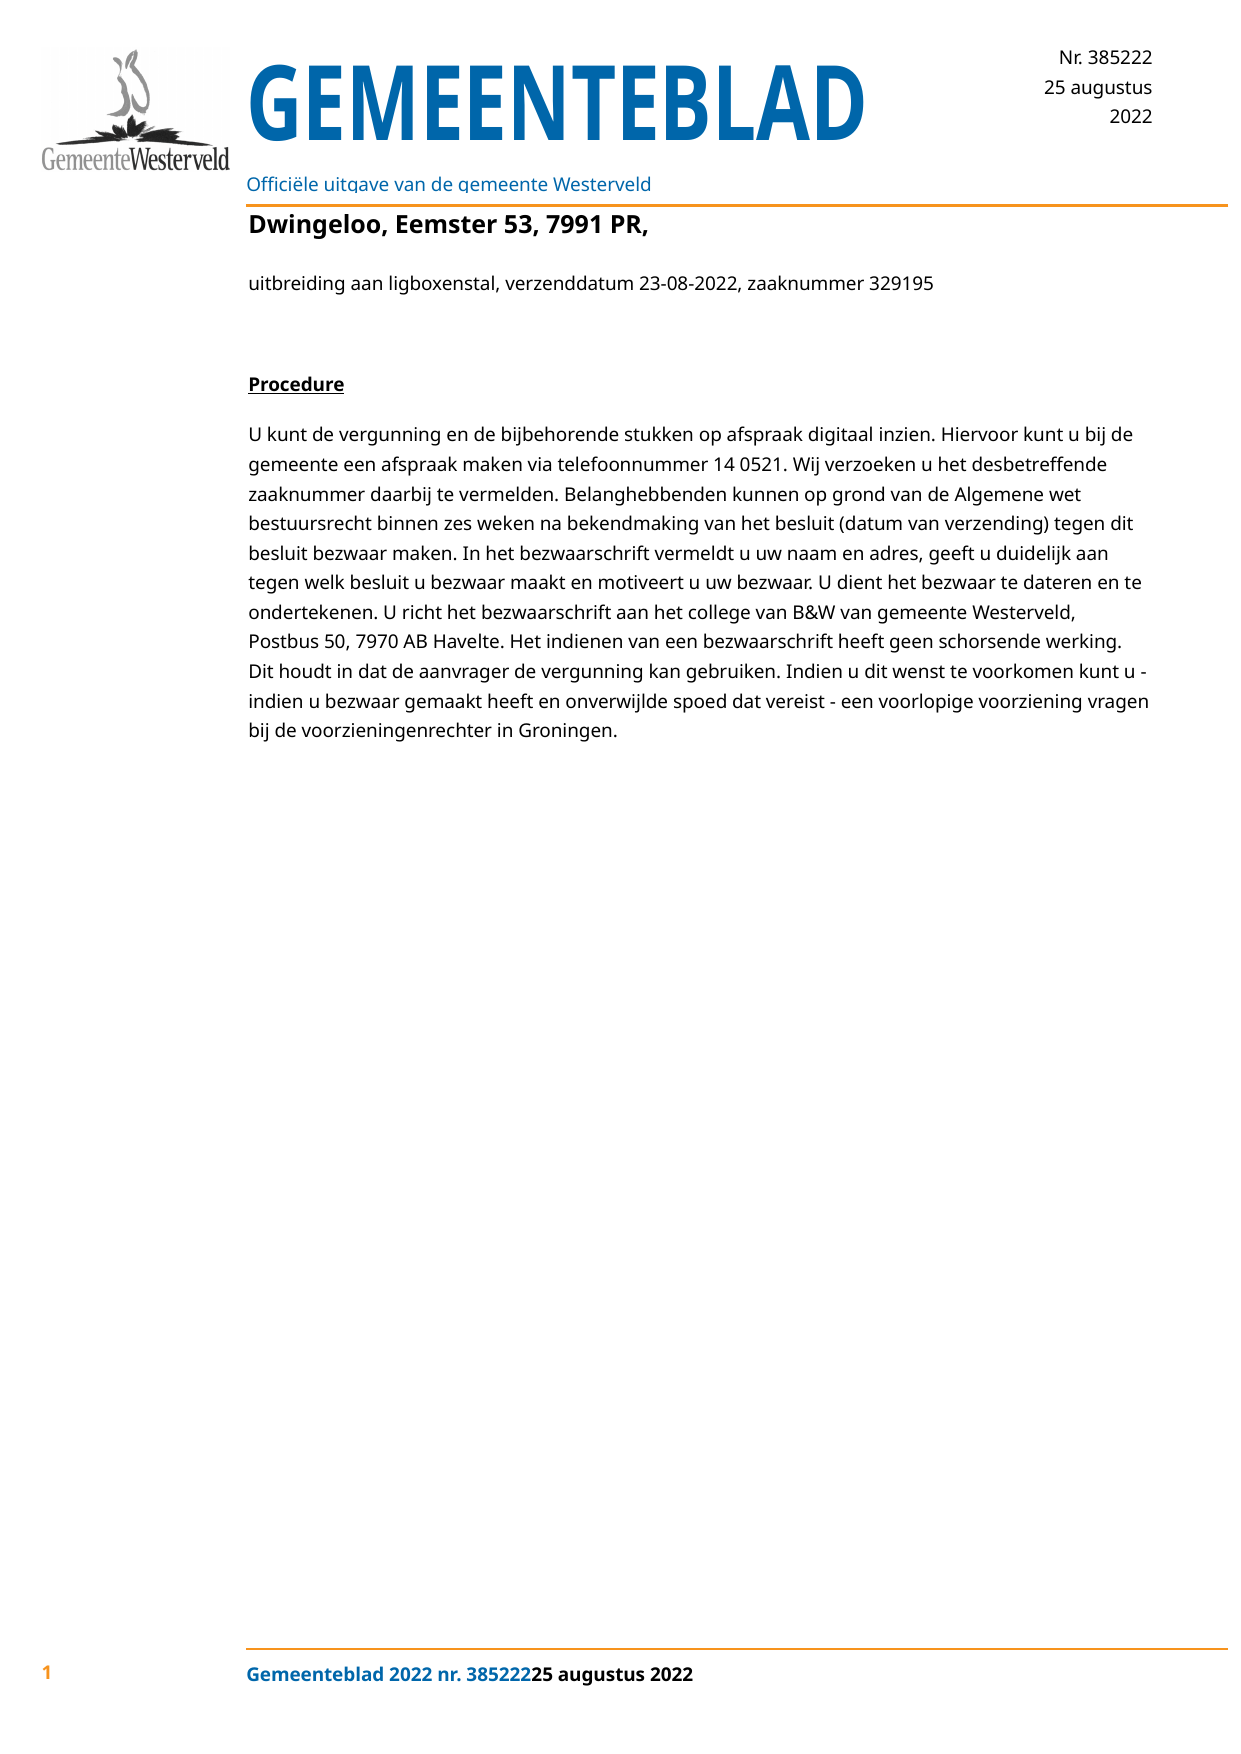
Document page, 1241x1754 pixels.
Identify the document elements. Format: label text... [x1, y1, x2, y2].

text Procedure [248, 371, 1152, 397]
text uitbreiding aan ligboxenstal, verzenddatum 23-08-2022, zaaknummer 329195 [248, 270, 1152, 296]
text U kunt de vergunning en de bijbehorende stukken op afspraak digitaal inzien. Hiervoor kunt u bij de gemeente een afspraak maken via telefoonnummer 14 0521. Wij verzoeken u het desbetreffende zaaknummer daarbij te vermelden. Belanghebbenden kunnen op grond van de Algemene wet bestuursrecht binnen zes weken na bekendmaking van het besluit (datum van verzending) tegen dit besluit bezwaar maken. In het bezwaarschrift vermeldt u uw naam en adres, geeft u duidelijk aan tegen welk besluit u bezwaar maakt en motiveert u uw bezwaar. U dient het bezwaar te dateren en te ondertekenen. U richt het bezwaarschrift aan het college van B&W van gemeente Westerveld, Postbus 50, 7970 AB Havelte. Het indienen van een bezwaarschrift heeft geen schorsende werking. Dit houdt in dat de aanvrager de vergunning kan gebruiken. Indien u dit wenst te voorkomen kunt u - indien u bezwaar gemaakt heeft en onverwijlde spoed dat vereist - een voorlopige voorziening vragen bij de voorzieningenrechter in Groningen. [248, 422, 1152, 743]
picture [41, 47, 231, 172]
text Dwingeloo, Eemster 53, 7991 PR, [248, 207, 1152, 241]
